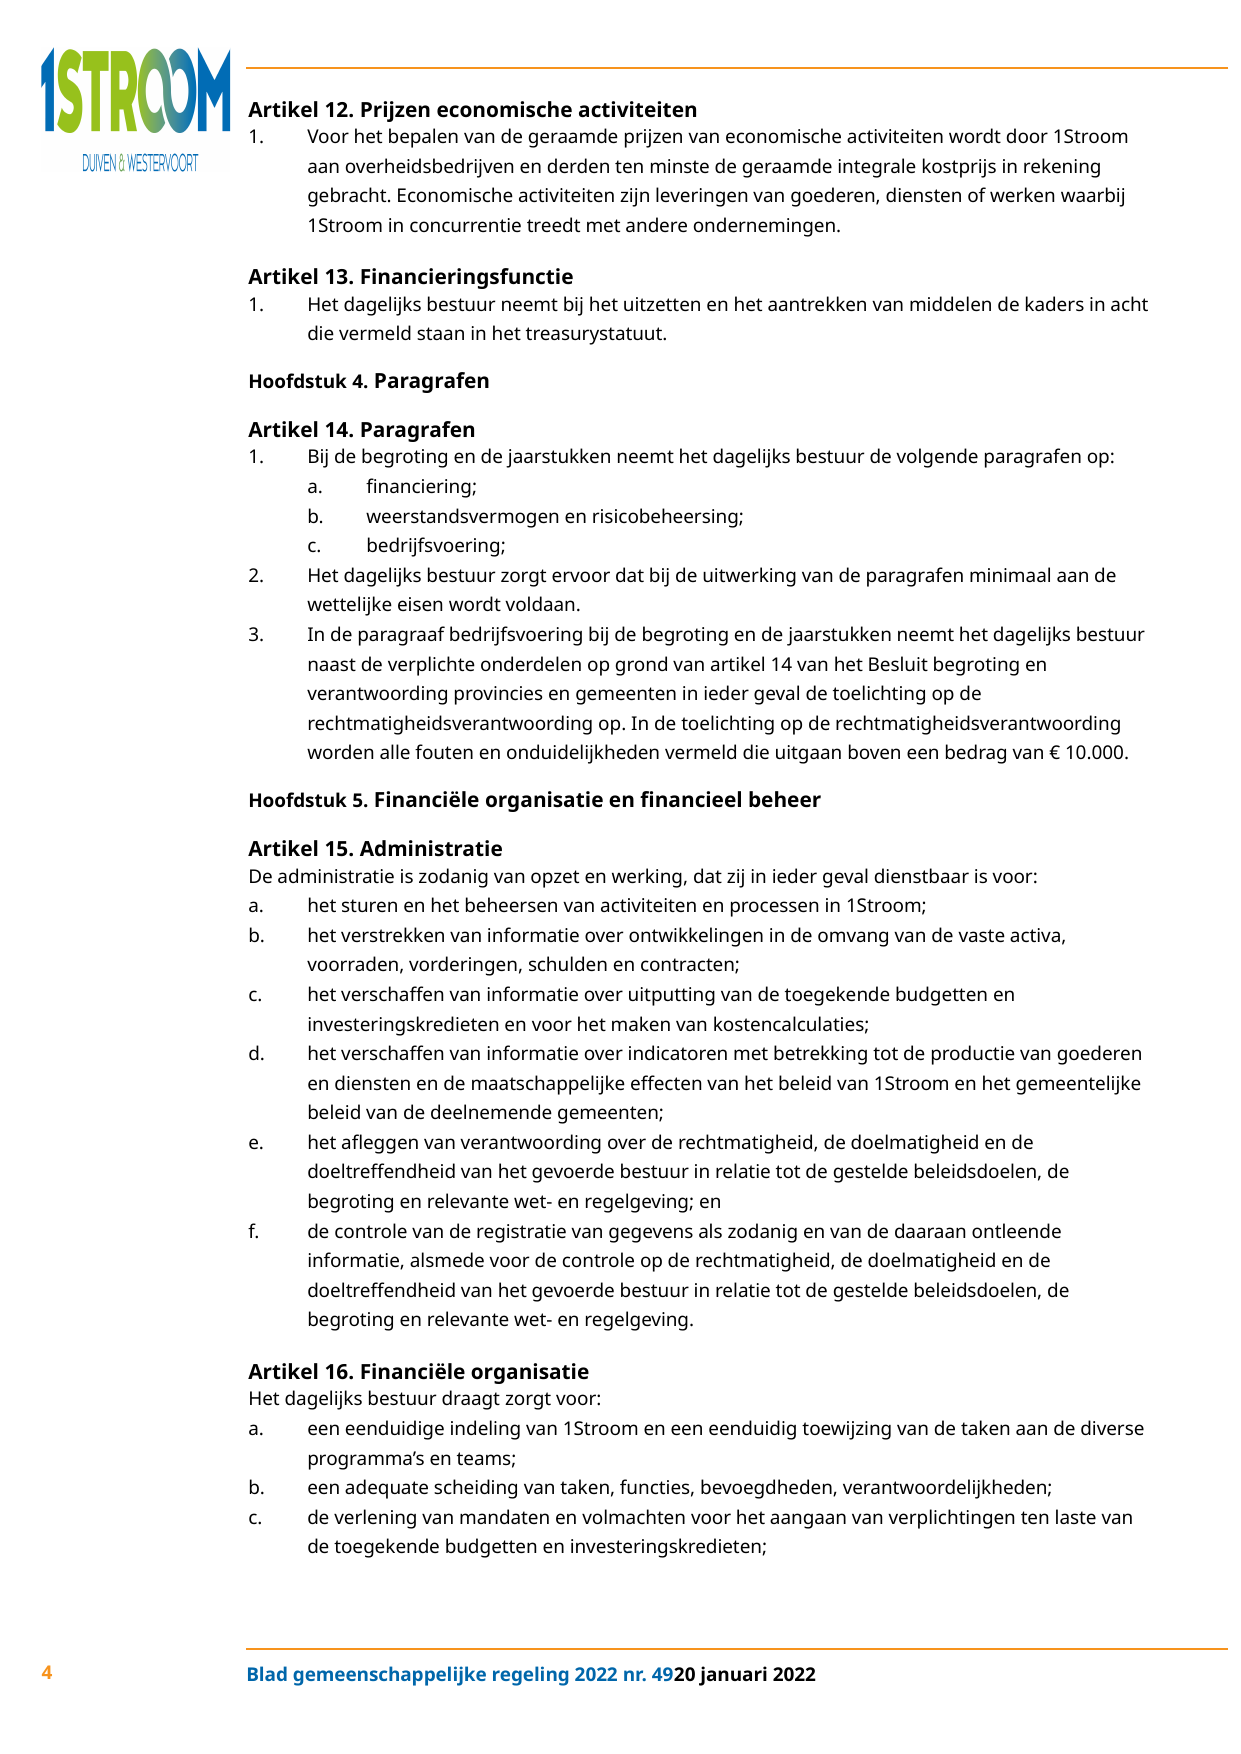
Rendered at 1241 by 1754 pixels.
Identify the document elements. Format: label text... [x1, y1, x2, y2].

list weerstandsvermogen en risicobeheersing; [307, 503, 1152, 529]
list financiering; [307, 473, 1152, 499]
text Artikel 13. Financieringsfunctie [248, 262, 1152, 291]
list een adequate scheiding van taken, functies, bevoegdheden, verantwoordelijkheden; [248, 1474, 1152, 1500]
text Hoofdstuk 5. Financiële organisatie en financieel beheer [248, 785, 1152, 814]
list een eenduidige indeling van 1Stroom en een eenduidig toewijzing van de taken aan de diverse programma’s en teams; [248, 1415, 1152, 1470]
list Het dagelijks bestuur zorgt ervoor dat bij de uitwerking van de paragrafen minimaal aan de wettelijke eisen wordt voldaan. [248, 562, 1152, 617]
list Voor het bepalen van de geraamde prijzen van economische activiteiten wordt door 1Stroom aan overheidsbedrijven en derden ten minste de geraamde integrale kostprijs in rekening gebracht. Economische activiteiten zijn leveringen van goederen, diensten of werken waarbij 1Stroom in concurrentie treedt met andere ondernemingen. [248, 123, 1152, 238]
list het sturen en het beheersen van activiteiten en processen in 1Stroom; [248, 892, 1152, 918]
text Artikel 16. Financiële organisatie [248, 1357, 1152, 1386]
list Bij de begroting en de jaarstukken neemt het dagelijks bestuur de volgende paragrafen op: [248, 444, 1152, 469]
list In de paragraaf bedrijfsvoering bij de begroting en de jaarstukken neemt het dagelijks bestuur naast de verplichte onderdelen op grond van artikel 14 van het Besluit begroting en verantwoording provincies en gemeenten in ieder geval de toelichting op de rechtmatigheidsverantwoording op. In de toelichting op de rechtmatigheidsverantwoording worden alle fouten en onduidelijkheden vermeld die uitgaan boven een bedrag van € 10.000. [248, 621, 1152, 765]
text Artikel 12. Prijzen economische activiteiten [248, 95, 1152, 123]
list de verlening van mandaten en volmachten voor het aangaan van verplichtingen ten laste van de toegekende budgetten en investeringskredieten; [248, 1504, 1152, 1559]
list Het dagelijks bestuur neemt bij het uitzetten en het aantrekken van middelen de kaders in acht die vermeld staan in het treasurystatuut. [248, 291, 1152, 346]
list bedrijfsvoering; [307, 532, 1152, 558]
list het afleggen van verantwoording over de rechtmatigheid, de doelmatigheid en de doeltreffendheid van het gevoerde bestuur in relatie tot de gestelde beleidsdoelen, de begroting en relevante wet- en regelgeving; en [248, 1129, 1152, 1214]
picture [41, 47, 231, 172]
list de controle van de registratie van gegevens als zodanig en van de daaraan ontleende informatie, alsmede voor de controle op de rechtmatigheid, de doelmatigheid en de doeltreffendheid van het gevoerde bestuur in relatie tot de gestelde beleidsdoelen, de begroting en relevante wet- en regelgeving. [248, 1218, 1152, 1332]
text De administratie is zodanig van opzet en werking, dat zij in ieder geval dienstbaar is voor: [248, 863, 1152, 889]
text Hoofdstuk 4. Paragrafen [248, 366, 1152, 394]
list het verstrekken van informatie over ontwikkelingen in de omvang van de vaste activa, voorraden, vorderingen, schulden en contracten; [248, 922, 1152, 977]
list het verschaffen van informatie over uitputting van de toegekende budgetten en investeringskredieten en voor het maken van kostencalculaties; [248, 981, 1152, 1037]
list het verschaffen van informatie over indicatoren met betrekking tot de productie van goederen en diensten en de maatschappelijke effecten van het beleid van 1Stroom en het gemeentelijke beleid van de deelnemende gemeenten; [248, 1040, 1152, 1125]
text Artikel 14. Paragrafen [248, 415, 1152, 444]
text Het dagelijks bestuur draagt zorgt voor: [248, 1386, 1152, 1411]
text Artikel 15. Administratie [248, 834, 1152, 863]
